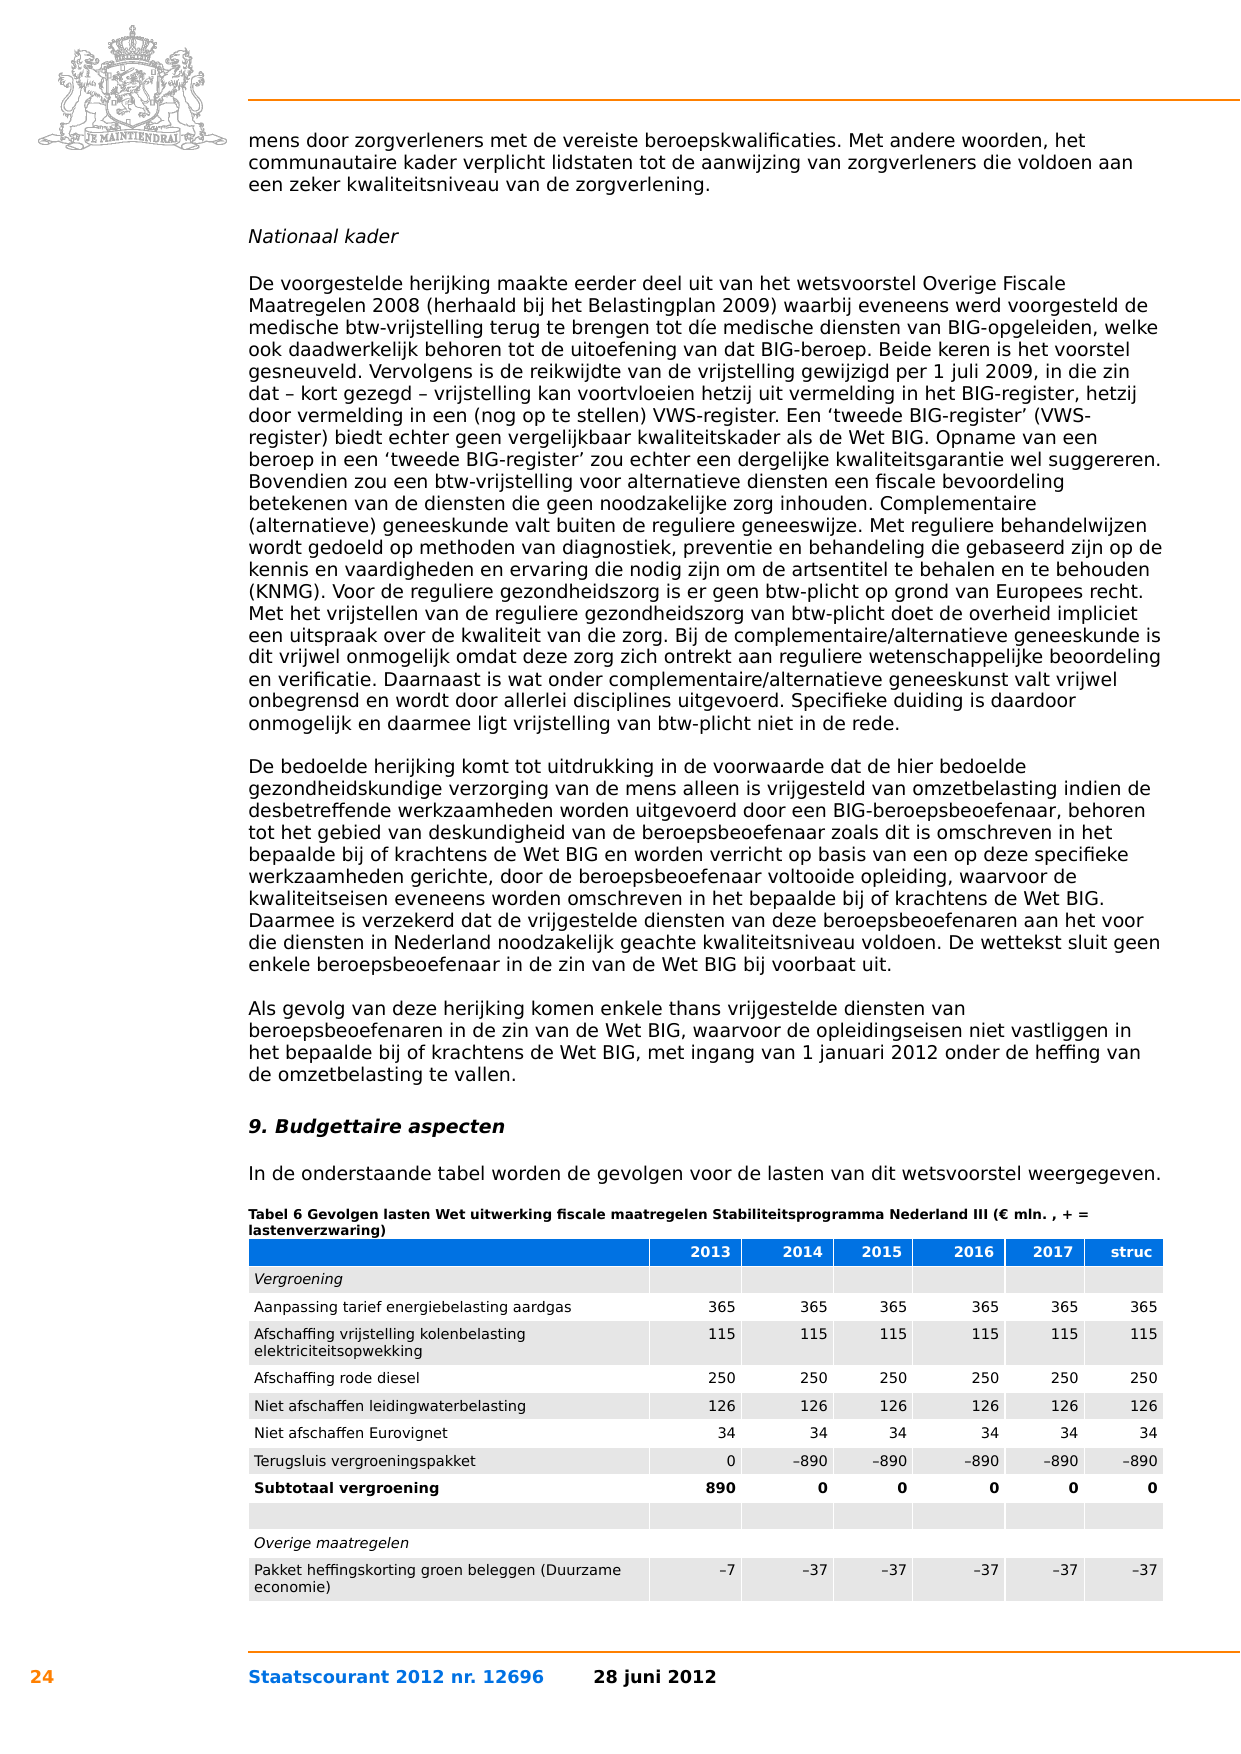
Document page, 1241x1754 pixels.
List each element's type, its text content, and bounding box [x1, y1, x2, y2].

table_cell [650, 1530, 741, 1556]
table_cell 34 [1006, 1421, 1084, 1447]
table_cell [650, 1503, 741, 1529]
table_cell [1006, 1267, 1084, 1293]
table_cell 115 [742, 1321, 833, 1365]
table_cell –37 [913, 1558, 1004, 1601]
table_cell 34 [650, 1421, 741, 1447]
table_cell 2017 [1006, 1239, 1084, 1266]
table_cell 126 [1085, 1393, 1163, 1419]
table_cell 365 [834, 1294, 912, 1320]
table_cell [913, 1503, 1004, 1529]
table_cell Pakket heffingskorting groen beleggen (Duurzame economie) [249, 1558, 649, 1601]
subtitle Nationaal kader [248, 226, 1163, 248]
table_cell [1006, 1530, 1084, 1556]
table_cell Overige maatregelen [249, 1530, 649, 1556]
table_cell Vergroening [249, 1267, 649, 1293]
table_cell Niet afschaffen Eurovignet [249, 1421, 649, 1447]
table_cell 126 [834, 1393, 912, 1419]
table_cell –890 [1085, 1448, 1163, 1474]
table_cell struc [1085, 1239, 1163, 1266]
table_cell [650, 1267, 741, 1293]
table_cell [1085, 1530, 1163, 1556]
table_cell Aanpassing tarief energiebelasting aardgas [249, 1294, 649, 1320]
table_cell [742, 1267, 833, 1293]
table_cell 0 [650, 1448, 741, 1474]
table_cell 34 [1085, 1421, 1163, 1447]
table_header Tabel 6 Gevolgen lasten Wet uitwerking fiscale maatregelen Stabiliteitsprogramma Nederland III (€ mln. , + = lastenverzwaring) [248, 1207, 1163, 1238]
table_cell 250 [1006, 1366, 1084, 1392]
table_cell [834, 1530, 912, 1556]
subtitle 9. Budgettaire aspecten [248, 1116, 1163, 1138]
table_cell 34 [834, 1421, 912, 1447]
table_cell 0 [913, 1475, 1004, 1502]
picture [38, 25, 227, 150]
table_cell [249, 1239, 649, 1266]
table_cell 250 [742, 1366, 833, 1392]
table_cell [913, 1530, 1004, 1556]
table_cell [1006, 1503, 1084, 1529]
table_cell [1085, 1503, 1163, 1529]
table_cell 250 [650, 1366, 741, 1392]
table_cell Afschaffing rode diesel [249, 1366, 649, 1392]
table_cell 0 [1085, 1475, 1163, 1502]
table_cell Terugsluis vergroeningspakket [249, 1448, 649, 1474]
table_cell –890 [834, 1448, 912, 1474]
table_cell [1085, 1267, 1163, 1293]
table_cell [913, 1267, 1004, 1293]
table_cell 115 [650, 1321, 741, 1365]
table_cell 2015 [834, 1239, 912, 1266]
table_cell 115 [1085, 1321, 1163, 1365]
table_cell –890 [742, 1448, 833, 1474]
table_cell 250 [913, 1366, 1004, 1392]
table_cell 250 [834, 1366, 912, 1392]
table_cell 115 [1006, 1321, 1084, 1365]
table_cell 2013 [650, 1239, 741, 1266]
table_cell 126 [913, 1393, 1004, 1419]
table_cell 890 [650, 1475, 741, 1502]
table_cell –37 [1085, 1558, 1163, 1601]
table_cell [834, 1267, 912, 1293]
text Als gevolg van deze herijking komen enkele thans vrijgestelde diensten van beroepsbeoefenaren in de zin van de Wet BIG, waarvoor de opleidingseisen niet vastliggen in het bepaalde bij of krachtens de Wet BIG, met ingang van 1 januari 2012 onder de heffing van de omzetbelasting te vallen. [248, 998, 1163, 1086]
table_cell 126 [742, 1393, 833, 1419]
table_cell –37 [834, 1558, 912, 1601]
table_cell 365 [742, 1294, 833, 1320]
table_cell –890 [1006, 1448, 1084, 1474]
table_cell 365 [913, 1294, 1004, 1320]
table_cell 0 [742, 1475, 833, 1502]
table_cell 365 [650, 1294, 741, 1320]
table_cell Afschaffing vrijstelling kolenbelasting elektriciteitsopwekking [249, 1321, 649, 1365]
table_cell 126 [650, 1393, 741, 1419]
table_cell 34 [913, 1421, 1004, 1447]
table_cell [742, 1503, 833, 1529]
table_cell 115 [834, 1321, 912, 1365]
table_cell –7 [650, 1558, 741, 1601]
table_cell 0 [834, 1475, 912, 1502]
text De voorgestelde herijking maakte eerder deel uit van het wetsvoorstel Overige Fiscale Maatregelen 2008 (herhaald bij het Belastingplan 2009) waarbij eveneens werd voorgesteld de medische btw-vrijstelling terug te brengen tot díe medische diensten van BIG-opgeleiden, welke ook daadwerkelijk behoren tot de uitoefening van dat BIG-beroep. Beide keren is het voorstel gesneuveld. Vervolgens is de reikwijdte van de vrijstelling gewijzigd per 1 juli 2009, in die zin dat – kort gezegd – vrijstelling kan voortvloeien hetzij uit vermelding in het BIG-register, hetzij door vermelding in een (nog op te stellen) VWS-register. Een ‘tweede BIG-register’ (VWS-register) biedt echter geen vergelijkbaar kwaliteitskader als de Wet BIG. Opname van een beroep in een ‘tweede BIG-register’ zou echter een dergelijke kwaliteitsgarantie wel suggereren. Bovendien zou een btw-vrijstelling voor alternatieve diensten een fiscale bevoordeling betekenen van de diensten die geen noodzakelijke zorg inhouden. Complementaire (alternatieve) geneeskunde valt buiten de reguliere geneeswijze. Met reguliere behandelwijzen wordt gedoeld op methoden van diagnostiek, preventie en behandeling die gebaseerd zijn op de kennis en vaardigheden en ervaring die nodig zijn om de artsentitel te behalen en te behouden (KNMG). Voor de reguliere gezondheidszorg is er geen btw-plicht op grond van Europees recht. Met het vrijstellen van de reguliere gezondheidszorg van btw-plicht doet de overheid impliciet een uitspraak over de kwaliteit van die zorg. Bij de complementaire/alternatieve geneeskunde is dit vrijwel onmogelijk omdat deze zorg zich ontrekt aan reguliere wetenschappelijke beoordeling en verificatie. Daarnaast is wat onder complementaire/alternatieve geneeskunst valt vrijwel onbegrensd en wordt door allerlei disciplines uitgevoerd. Specifieke duiding is daardoor onmogelijk en daarmee ligt vrijstelling van btw-plicht niet in de rede. [248, 273, 1163, 734]
table_cell –37 [742, 1558, 833, 1601]
table_cell 126 [1006, 1393, 1084, 1419]
text In de onderstaande tabel worden de gevolgen voor de lasten van dit wetsvoorstel weergegeven. [248, 1163, 1163, 1185]
text mens door zorgverleners met de vereiste beroepskwalificaties. Met andere woorden, het communautaire kader verplicht lidstaten tot de aanwijzing van zorgverleners die voldoen aan een zeker kwaliteitsniveau van de zorgverlening. [248, 130, 1163, 196]
text De bedoelde herijking komt tot uitdrukking in de voorwaarde dat de hier bedoelde gezondheidskundige verzorging van de mens alleen is vrijgesteld van omzetbelasting indien de desbetreffende werkzaamheden worden uitgevoerd door een BIG-beroepsbeoefenaar, behoren tot het gebied van deskundigheid van de beroepsbeoefenaar zoals dit is omschreven in het bepaalde bij of krachtens de Wet BIG en worden verricht op basis van een op deze specifieke werkzaamheden gerichte, door de beroepsbeoefenaar voltooide opleiding, waarvoor de kwaliteitseisen eveneens worden omschreven in het bepaalde bij of krachtens de Wet BIG. Daarmee is verzekerd dat de vrijgestelde diensten van deze beroepsbeoefenaren aan het voor die diensten in Nederland noodzakelijk geachte kwaliteitsniveau voldoen. De wettekst sluit geen enkele beroepsbeoefenaar in de zin van de Wet BIG bij voorbaat uit. [248, 756, 1163, 976]
table_cell 365 [1006, 1294, 1084, 1320]
table_cell 2016 [913, 1239, 1004, 1266]
table_cell Subtotaal vergroening [249, 1475, 649, 1502]
table_cell 2014 [742, 1239, 833, 1266]
table_cell [834, 1503, 912, 1529]
table_cell 250 [1085, 1366, 1163, 1392]
table_cell 365 [1085, 1294, 1163, 1320]
table_cell –890 [913, 1448, 1004, 1474]
table_cell 0 [1006, 1475, 1084, 1502]
table_cell [249, 1503, 649, 1529]
table_cell –37 [1006, 1558, 1084, 1601]
table_cell 34 [742, 1421, 833, 1447]
table_cell 115 [913, 1321, 1004, 1365]
table_cell [742, 1530, 833, 1556]
table_cell Niet afschaffen leidingwaterbelasting [249, 1393, 649, 1419]
